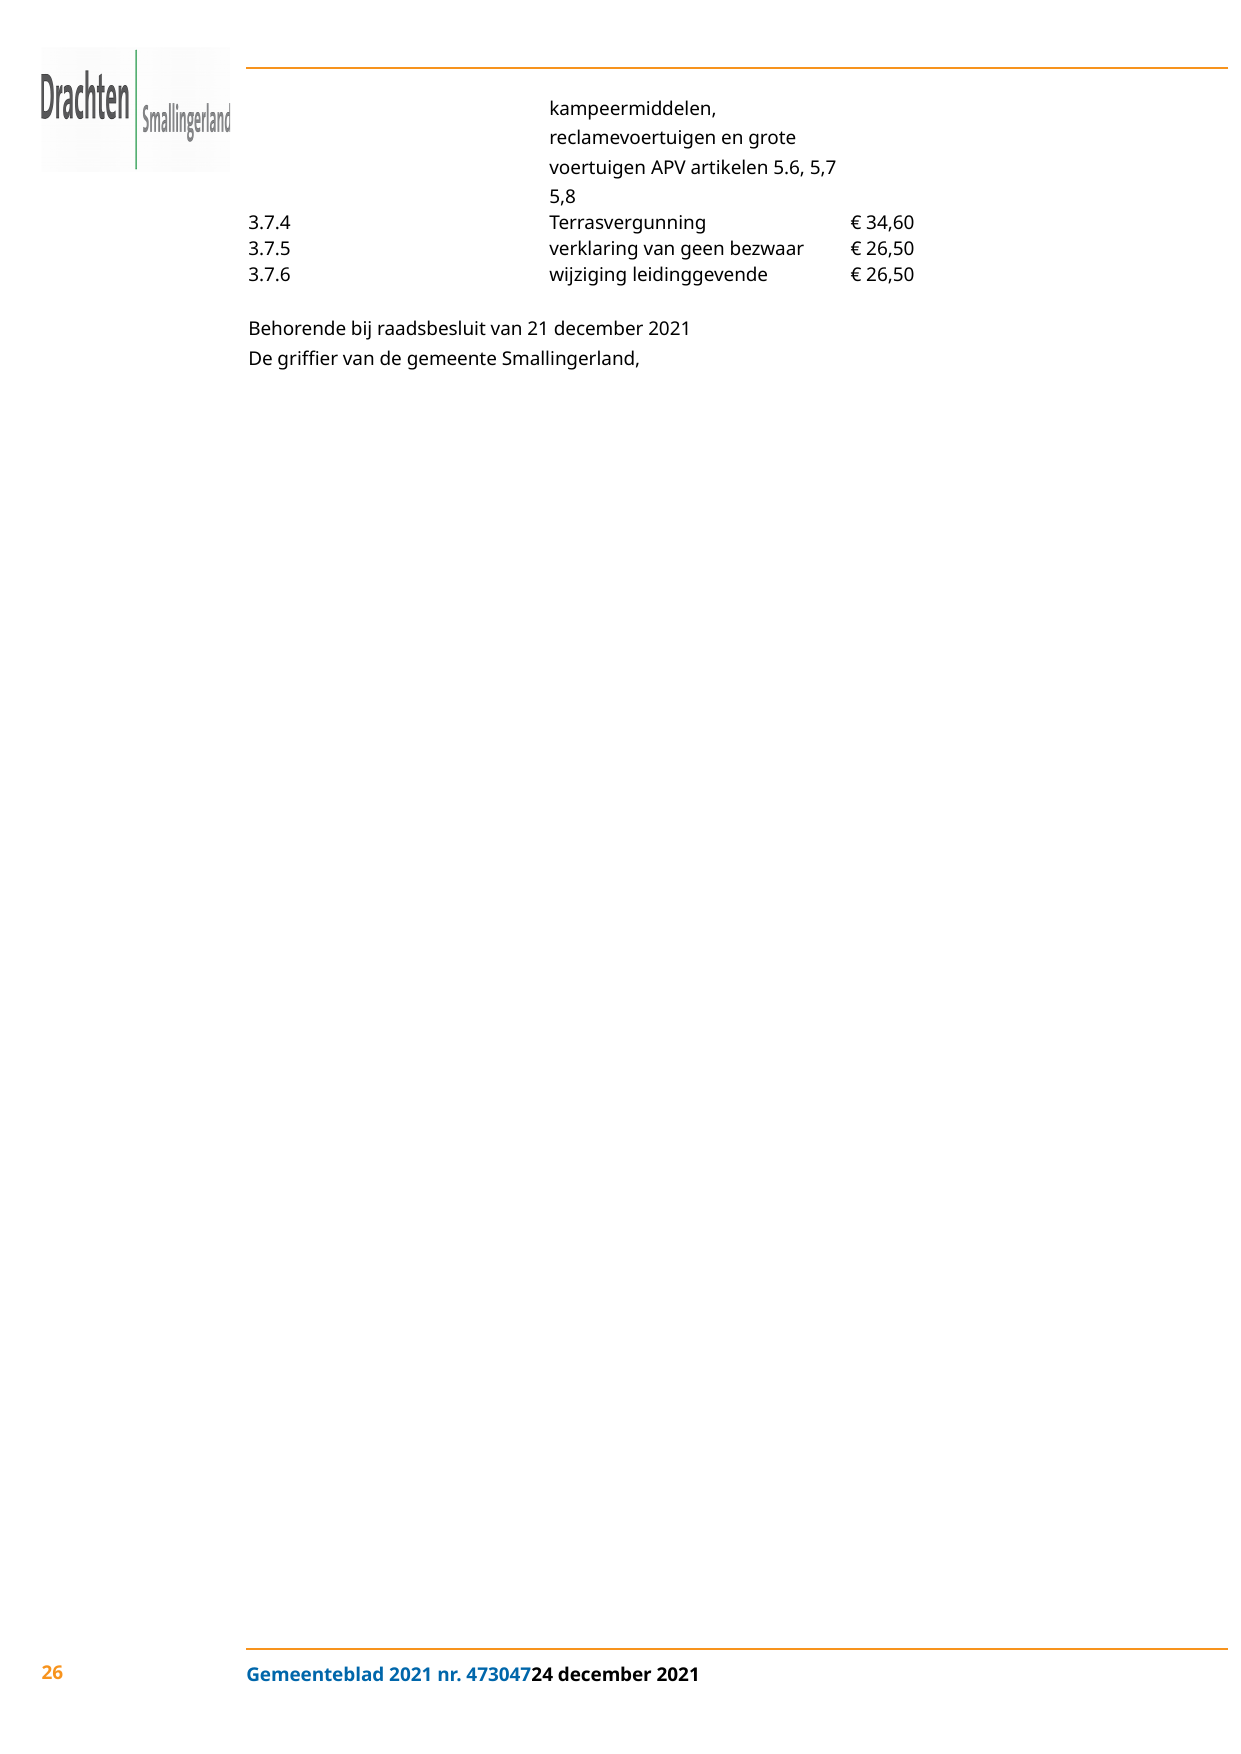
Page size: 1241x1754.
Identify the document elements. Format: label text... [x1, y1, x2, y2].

table_cell verklaring van geen bezwaar [549, 235, 850, 261]
picture [41, 47, 231, 172]
table_cell [248, 286, 549, 312]
table_cell 3.7.5 [248, 235, 549, 261]
table_cell wijziging leidinggevende [549, 261, 850, 286]
table_cell [248, 95, 549, 209]
table_cell [549, 286, 850, 312]
text De griffier van de gemeente Smallingerland, [248, 345, 1152, 371]
table_cell [850, 286, 1152, 312]
table_cell € 34,60 [850, 209, 1152, 235]
table_cell [850, 95, 1152, 209]
table_cell kampeermiddelen, reclamevoertuigen en grote voertuigen APV artikelen 5.6, 5,7 5,8 [549, 95, 850, 209]
table_cell 3.7.4 [248, 209, 549, 235]
table_cell 3.7.6 [248, 261, 549, 286]
table_cell € 26,50 [850, 235, 1152, 261]
table_cell Terrasvergunning [549, 209, 850, 235]
table_cell € 26,50 [850, 261, 1152, 286]
text Behorende bij raadsbesluit van 21 december 2021 [248, 315, 1152, 341]
